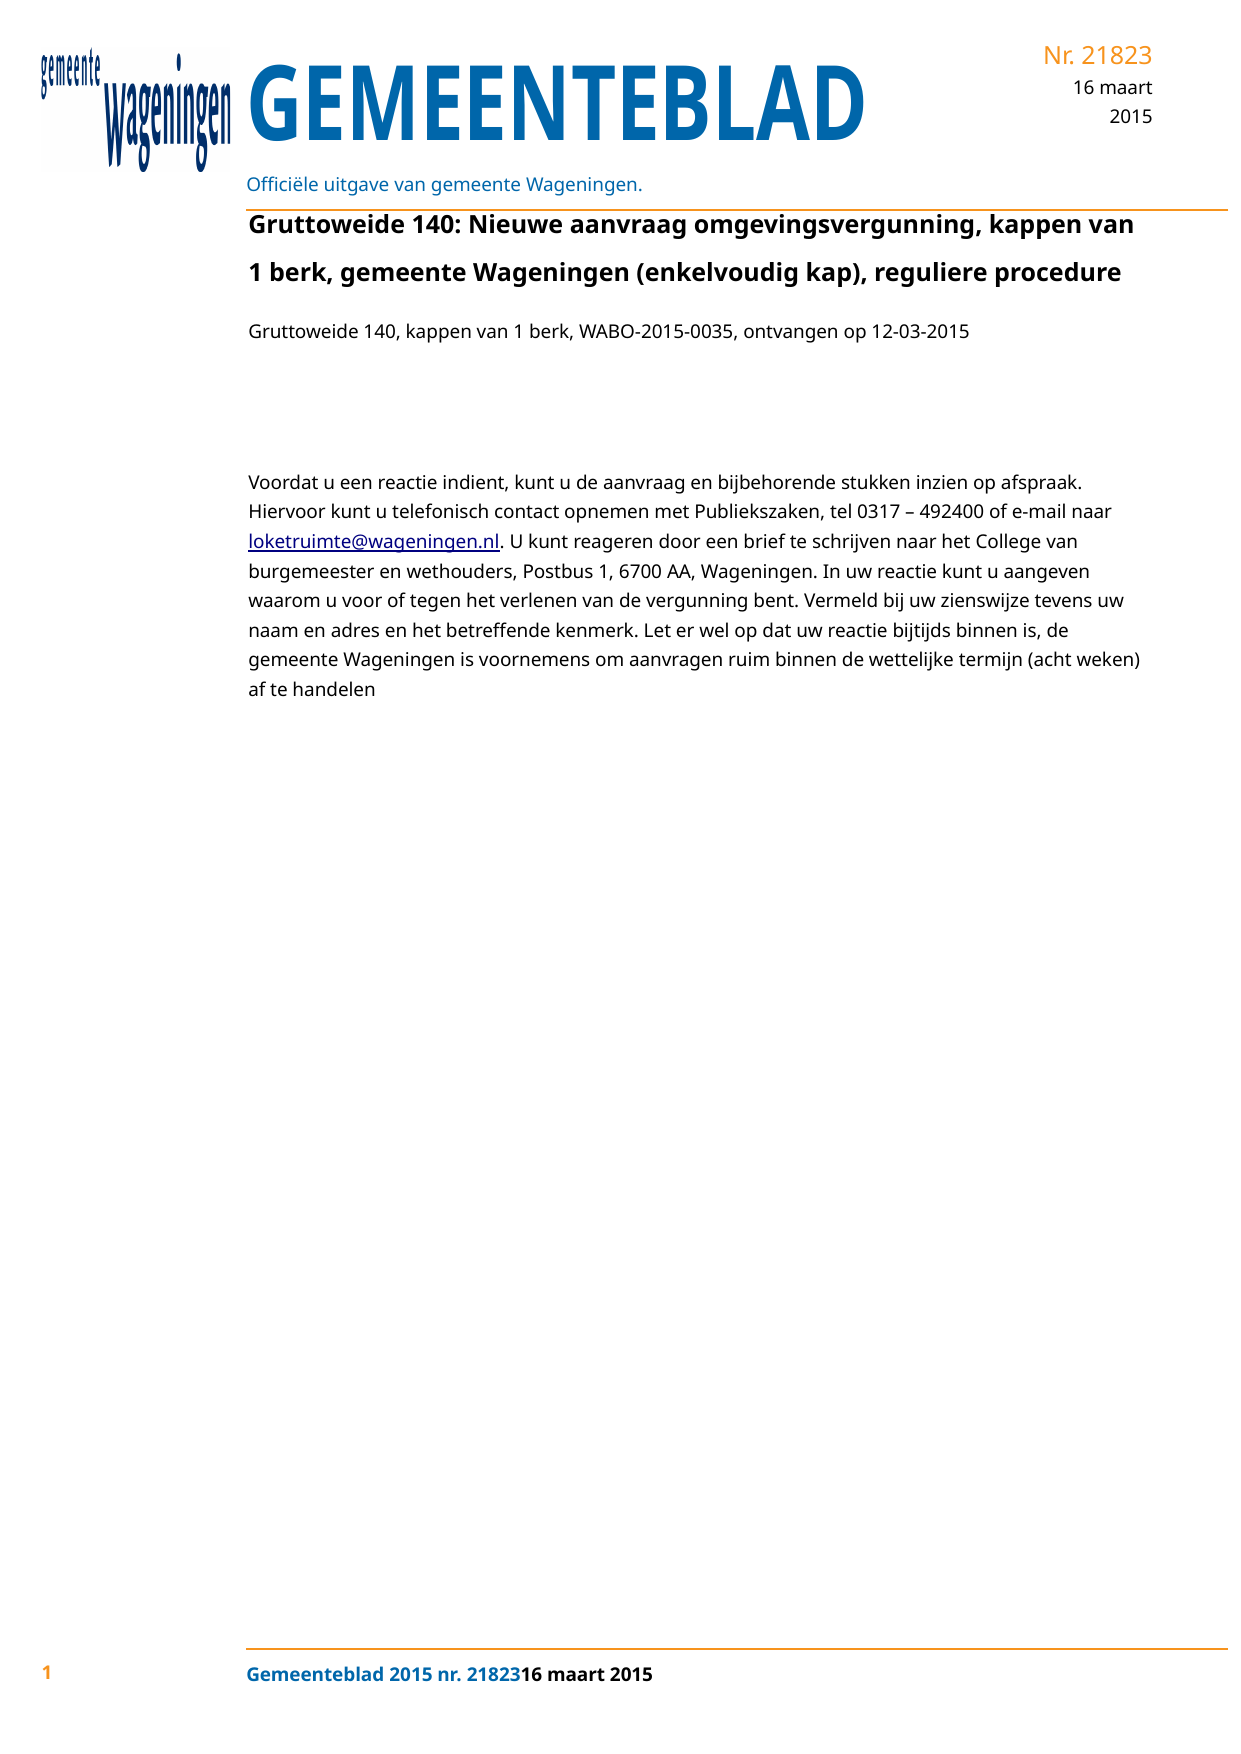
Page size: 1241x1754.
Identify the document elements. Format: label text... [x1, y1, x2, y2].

picture [41, 47, 231, 172]
text Gruttoweide 140, kappen van 1 berk, WABO-2015-0035, ontvangen op 12-03-2015 [248, 318, 1152, 344]
text Voordat u een reactie indient, kunt u de aanvraag en bijbehorende stukken inzien op afspraak. Hiervoor kunt u telefonisch contact opnemen met Publiekszaken, tel 0317 – 492400 of e-mail naar loketruimte@wageningen.nl. U kunt reageren door een brief te schrijven naar het College van burgemeester en wethouders, Postbus 1, 6700 AA, Wageningen. In uw reactie kunt u aangeven waarom u voor of tegen het verlenen van de vergunning bent. Vermeld bij uw zienswijze tevens uw naam en adres en het betreffende kenmerk. Let er wel op dat uw reactie bijtijds binnen is, de gemeente Wageningen is voornemens om aanvragen ruim binnen de wettelijke termijn (acht weken) af te handelen [248, 469, 1152, 702]
text Gruttoweide 140: Nieuwe aanvraag omgevingsvergunning, kappen van 1 berk, gemeente Wageningen (enkelvoudig kap), reguliere procedure [248, 211, 1152, 288]
